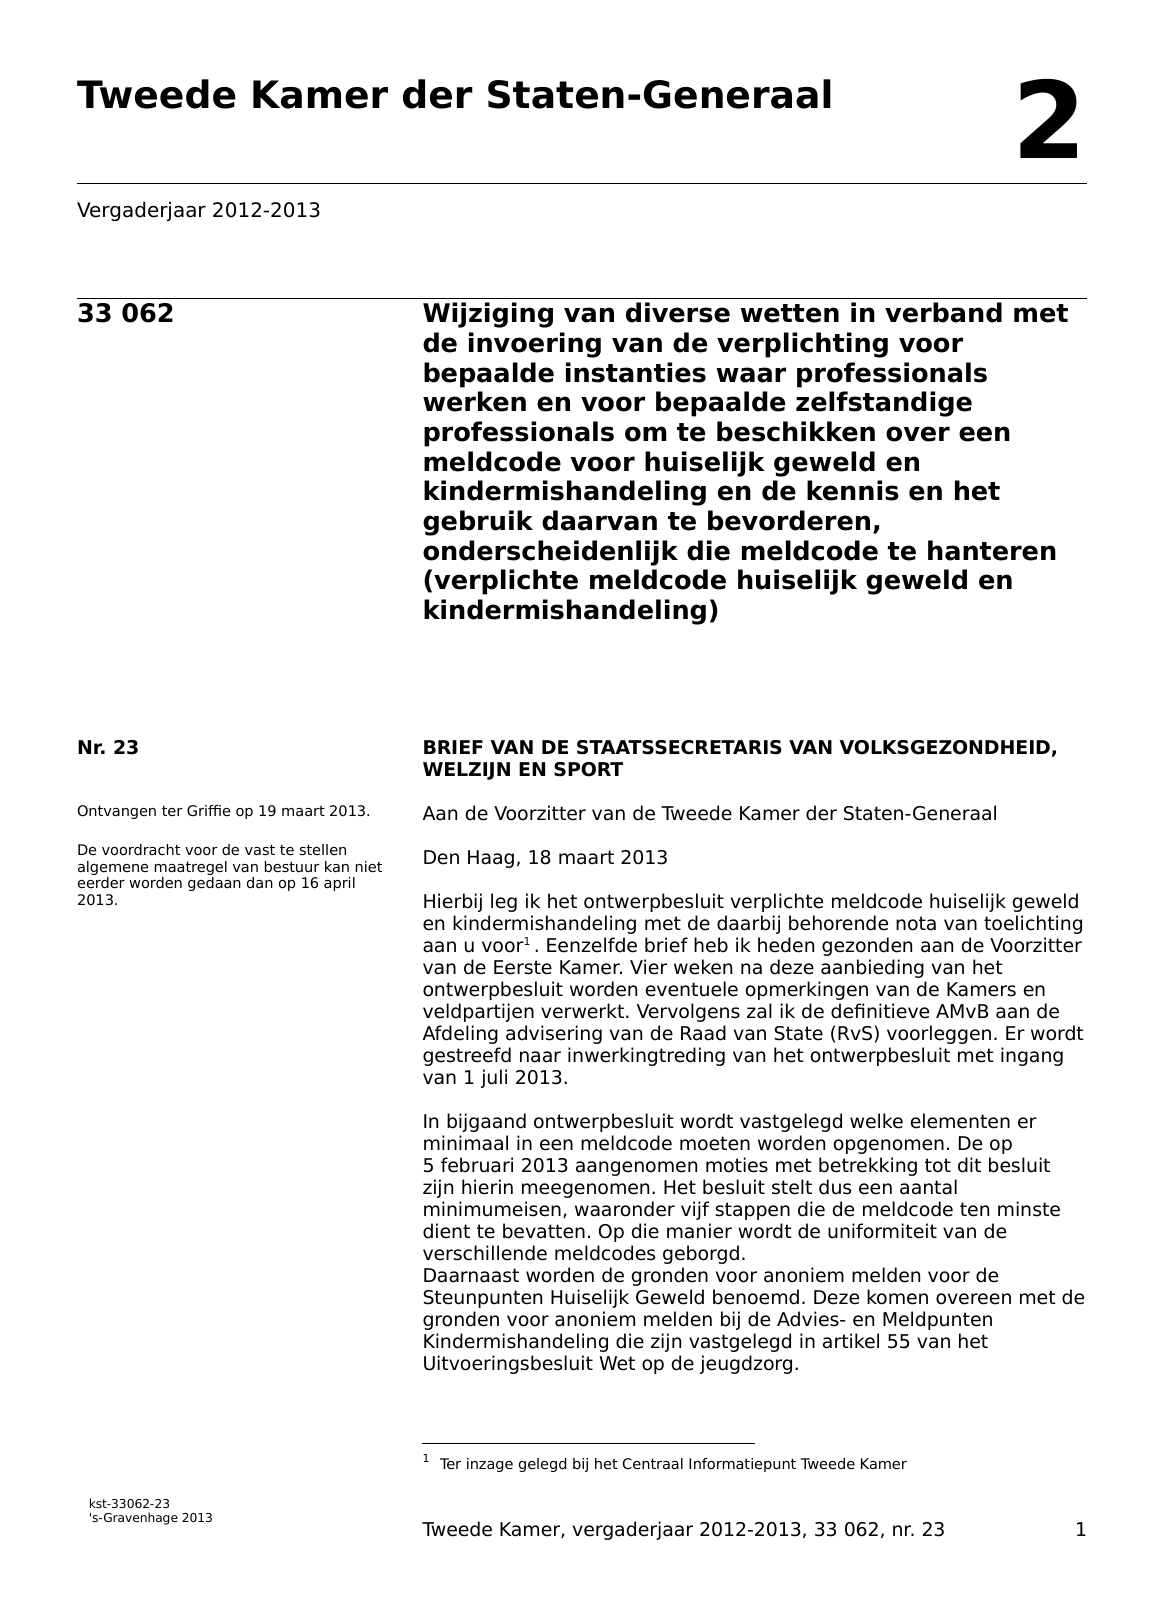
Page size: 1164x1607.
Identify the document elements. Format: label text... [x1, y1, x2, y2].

text [77, 819, 399, 842]
text Daarnaast worden de gronden voor anoniem melden voor de Steunpunten Huiselijk Geweld benoemd. Deze komen overeen met de gronden voor anoniem melden bij de Advies- en Meldpunten Kindermishandeling die zijn vastgelegd in artikel 55 van het Uitvoeringsbesluit Wet op de jeugdzorg. [422, 1265, 1087, 1375]
subtitle 33 062 Wijziging van diverse wetten in verband met de invoering van de verplichting voor bepaalde instanties waar professionals werken en voor bepaalde zelfstandige professionals om te beschikken over een meldcode voor huiselijk geweld en kindermishandeling en de kennis en het gebruik daarvan te bevorderen, onderscheidenlijk die meldcode te hanteren (verplichte meldcode huiselijk geweld en kindermishandeling) [77, 299, 1087, 626]
text In bijgaand ontwerpbesluit wordt vastgelegd welke elementen er minimaal in een meldcode moeten worden opgenomen. De op 5 februari 2013 aangenomen moties met betrekking tot dit besluit zijn hierin meegenomen. Het besluit stelt dus een aantal minimumeisen, waaronder vijf stappen die de meldcode ten minste dient te bevatten. Op die manier wordt de uniformiteit van de verschillende meldcodes geborgd. [422, 1111, 1087, 1265]
text Den Haag, 18 maart 2013 [422, 847, 1087, 869]
text 's-Gravenhage 2013 [88, 1511, 323, 1525]
text De voordracht voor de vast te stellen algemene maatregel van bestuur kan niet eerder worden gedaan dan op 16 april 2013. [77, 842, 399, 909]
table_header 2 [886, 59, 1087, 183]
text Hierbij leg ik het ontwerpbesluit verplichte meldcode huiselijk geweld en kindermishandeling met de daarbij behorende nota van toelichting aan u voor. Eenzelfde brief heb ik heden gezonden aan de Voorzitter van de Eerste Kamer. Vier weken na deze aanbieding van het ontwerpbesluit worden eventuele opmerkingen van de Kamers en veldpartijen verwerkt. Vervolgens zal ik de definitieve AMvB aan de Afdeling advisering van de Raad van State (RvS) voorleggen. Er wordt gestreefd naar inwerkingtreding van het ontwerpbesluit met ingang van 1 juli 2013. [422, 891, 1087, 1089]
table_header Tweede Kamer der Staten-Generaal [77, 59, 886, 183]
text Ontvangen ter Griffie op 19 maart 2013. [77, 803, 399, 819]
text Ter inzage gelegd bij het Centraal Informatiepunt Tweede Kamer [422, 1452, 1087, 1474]
table_cell Vergaderjaar 2012-2013 [77, 184, 1087, 298]
text Aan de Voorzitter van de Tweede Kamer der Staten-Generaal [422, 803, 1087, 825]
text kst-33062-23 [88, 1497, 323, 1511]
subtitle Nr. 23 BRIEF VAN DE STAATSSECRETARIS VAN VOLKSGEZONDHEID, WELZIJN EN SPORT [77, 737, 1087, 781]
